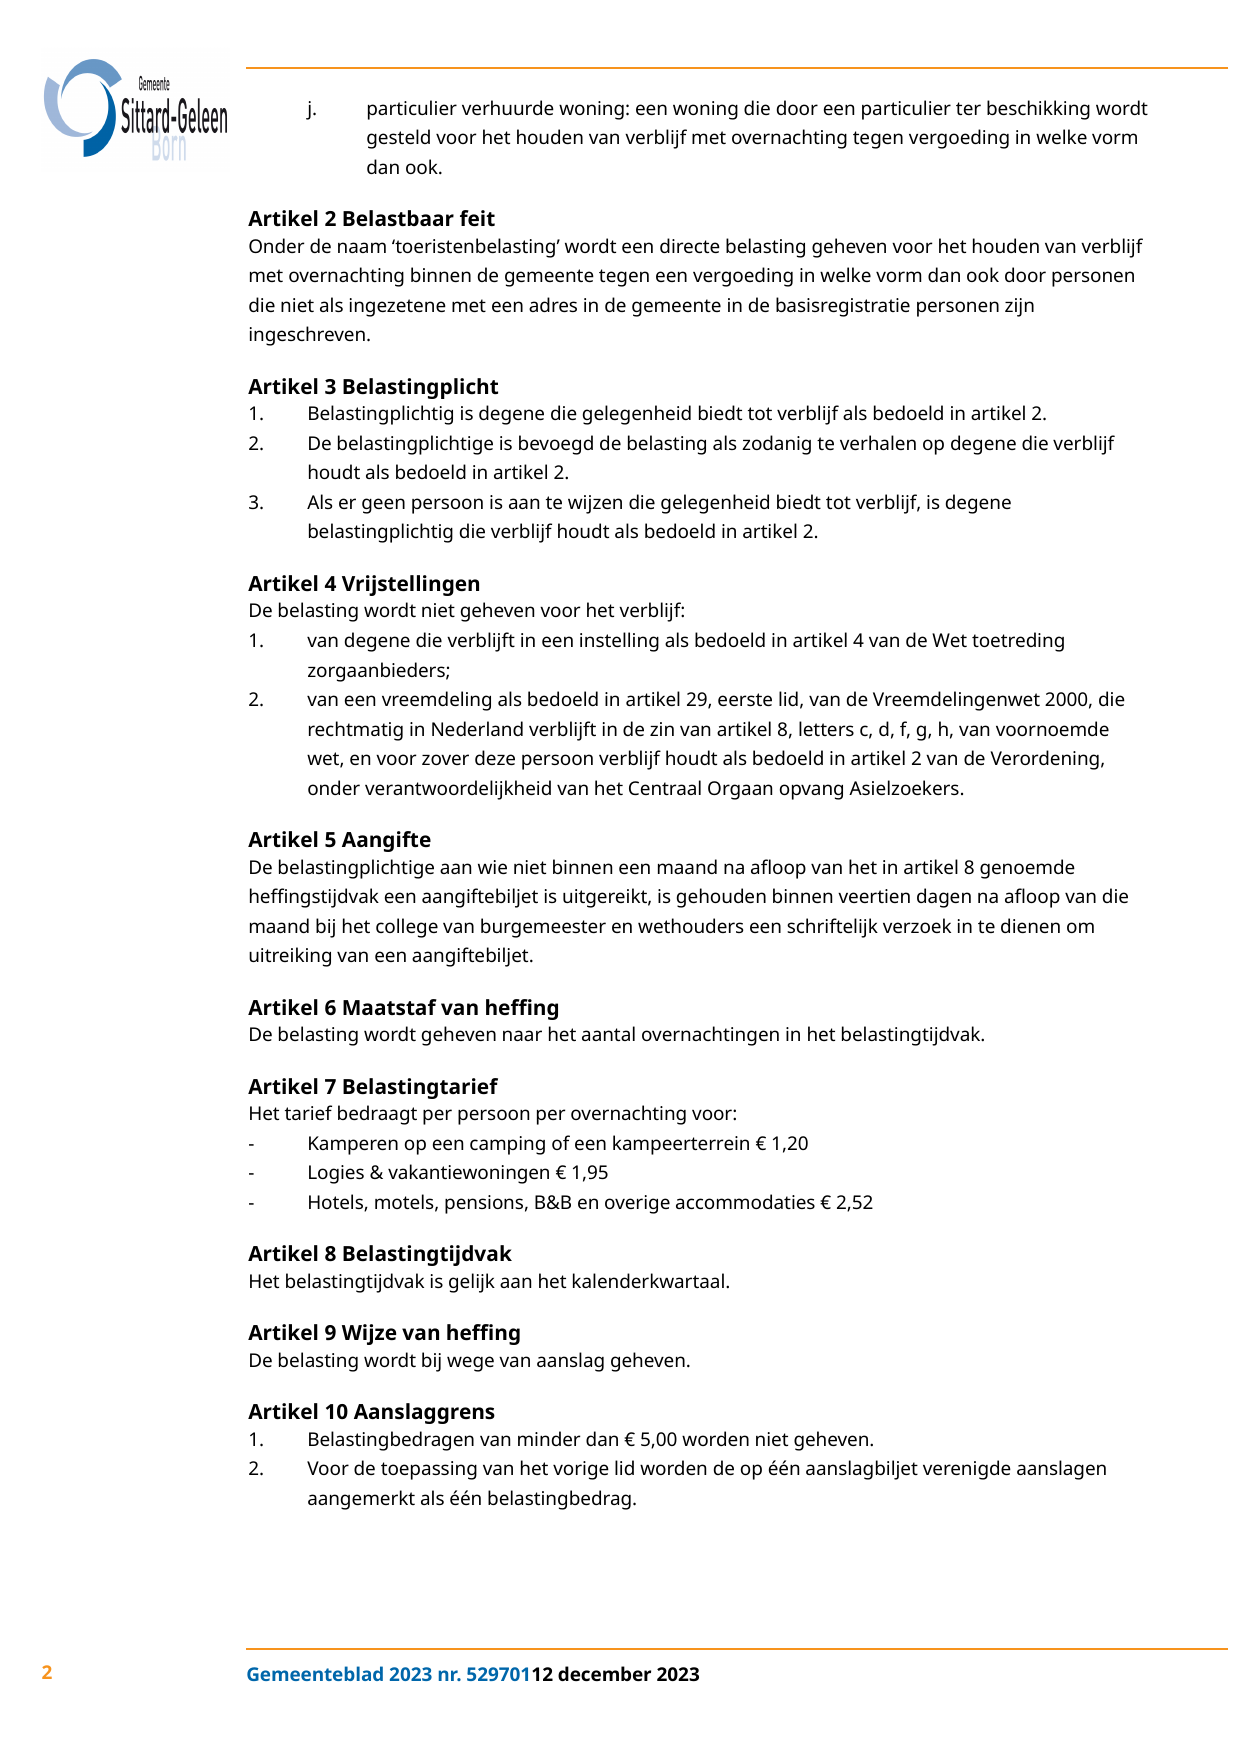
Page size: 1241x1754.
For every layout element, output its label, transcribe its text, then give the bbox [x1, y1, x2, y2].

list Kamperen op een camping of een kampeerterrein € 1,20 [248, 1130, 1152, 1156]
text De belasting wordt geheven naar het aantal overnachtingen in het belastingtijdvak. [248, 1022, 1152, 1047]
list Belastingplichtig is degene die gelegenheid biedt tot verblijf als bedoeld in artikel 2. [248, 400, 1152, 426]
text Artikel 5 Aangifte [248, 826, 1152, 854]
text Artikel 9 Wijze van heffing [248, 1318, 1152, 1347]
text Artikel 10 Aanslaggrens [248, 1397, 1152, 1426]
text Artikel 3 Belastingplicht [248, 372, 1152, 400]
text Het belastingtijdvak is gelijk aan het kalenderkwartaal. [248, 1268, 1152, 1294]
list van een vreemdeling als bedoeld in artikel 29, eerste lid, van de Vreemdelingenwet 2000, die rechtmatig in Nederland verblijft in de zin van artikel 8, letters c, d, f, g, h, van voornoemde wet, en voor zover deze persoon verblijf houdt als bedoeld in artikel 2 van de Verordening, onder verantwoordelijkheid van het Centraal Orgaan opvang Asielzoekers. [248, 686, 1152, 801]
list Hotels, motels, pensions, B&B en overige accommodaties € 2,52 [248, 1189, 1152, 1215]
list Belastingbedragen van minder dan € 5,00 worden niet geheven. [248, 1426, 1152, 1451]
list Voor de toepassing van het vorige lid worden de op één aanslagbiljet verenigde aanslagen aangemerkt als één belastingbedrag. [248, 1455, 1152, 1511]
text Onder de naam ‘toeristenbelasting’ wordt een directe belasting geheven voor het houden van verblijf met overnachting binnen de gemeente tegen een vergoeding in welke vorm dan ook door personen die niet als ingezetene met een adres in de gemeente in de basisregistratie personen zijn ingeschreven. [248, 233, 1152, 347]
picture [41, 47, 231, 172]
text Artikel 2 Belastbaar feit [248, 204, 1152, 233]
list De belastingplichtige is bevoegd de belasting als zodanig te verhalen op degene die verblijf houdt als bedoeld in artikel 2. [248, 430, 1152, 485]
text Artikel 7 Belastingtarief [248, 1072, 1152, 1100]
text De belasting wordt bij wege van aanslag geheven. [248, 1347, 1152, 1373]
text Artikel 4 Vrijstellingen [248, 569, 1152, 598]
text Artikel 8 Belastingtijdvak [248, 1239, 1152, 1268]
text Artikel 6 Maatstaf van heffing [248, 993, 1152, 1022]
list Als er geen persoon is aan te wijzen die gelegenheid biedt tot verblijf, is degene belastingplichtig die verblijf houdt als bedoeld in artikel 2. [248, 489, 1152, 544]
list van degene die verblijft in een instelling als bedoeld in artikel 4 van de Wet toetreding zorgaanbieders; [248, 627, 1152, 682]
text Het tarief bedraagt per persoon per overnachting voor: [248, 1100, 1152, 1126]
list Logies & vakantiewoningen € 1,95 [248, 1159, 1152, 1185]
text De belastingplichtige aan wie niet binnen een maand na afloop van het in artikel 8 genoemde heffingstijdvak een aangiftebiljet is uitgereikt, is gehouden binnen veertien dagen na afloop van die maand bij het college van burgemeester en wethouders een schriftelijk verzoek in te dienen om uitreiking van een aangiftebiljet. [248, 854, 1152, 968]
list particulier verhuurde woning: een woning die door een particulier ter beschikking wordt gesteld voor het houden van verblijf met overnachting tegen vergoeding in welke vorm dan ook. [307, 95, 1152, 180]
text De belasting wordt niet geheven voor het verblijf: [248, 598, 1152, 623]
